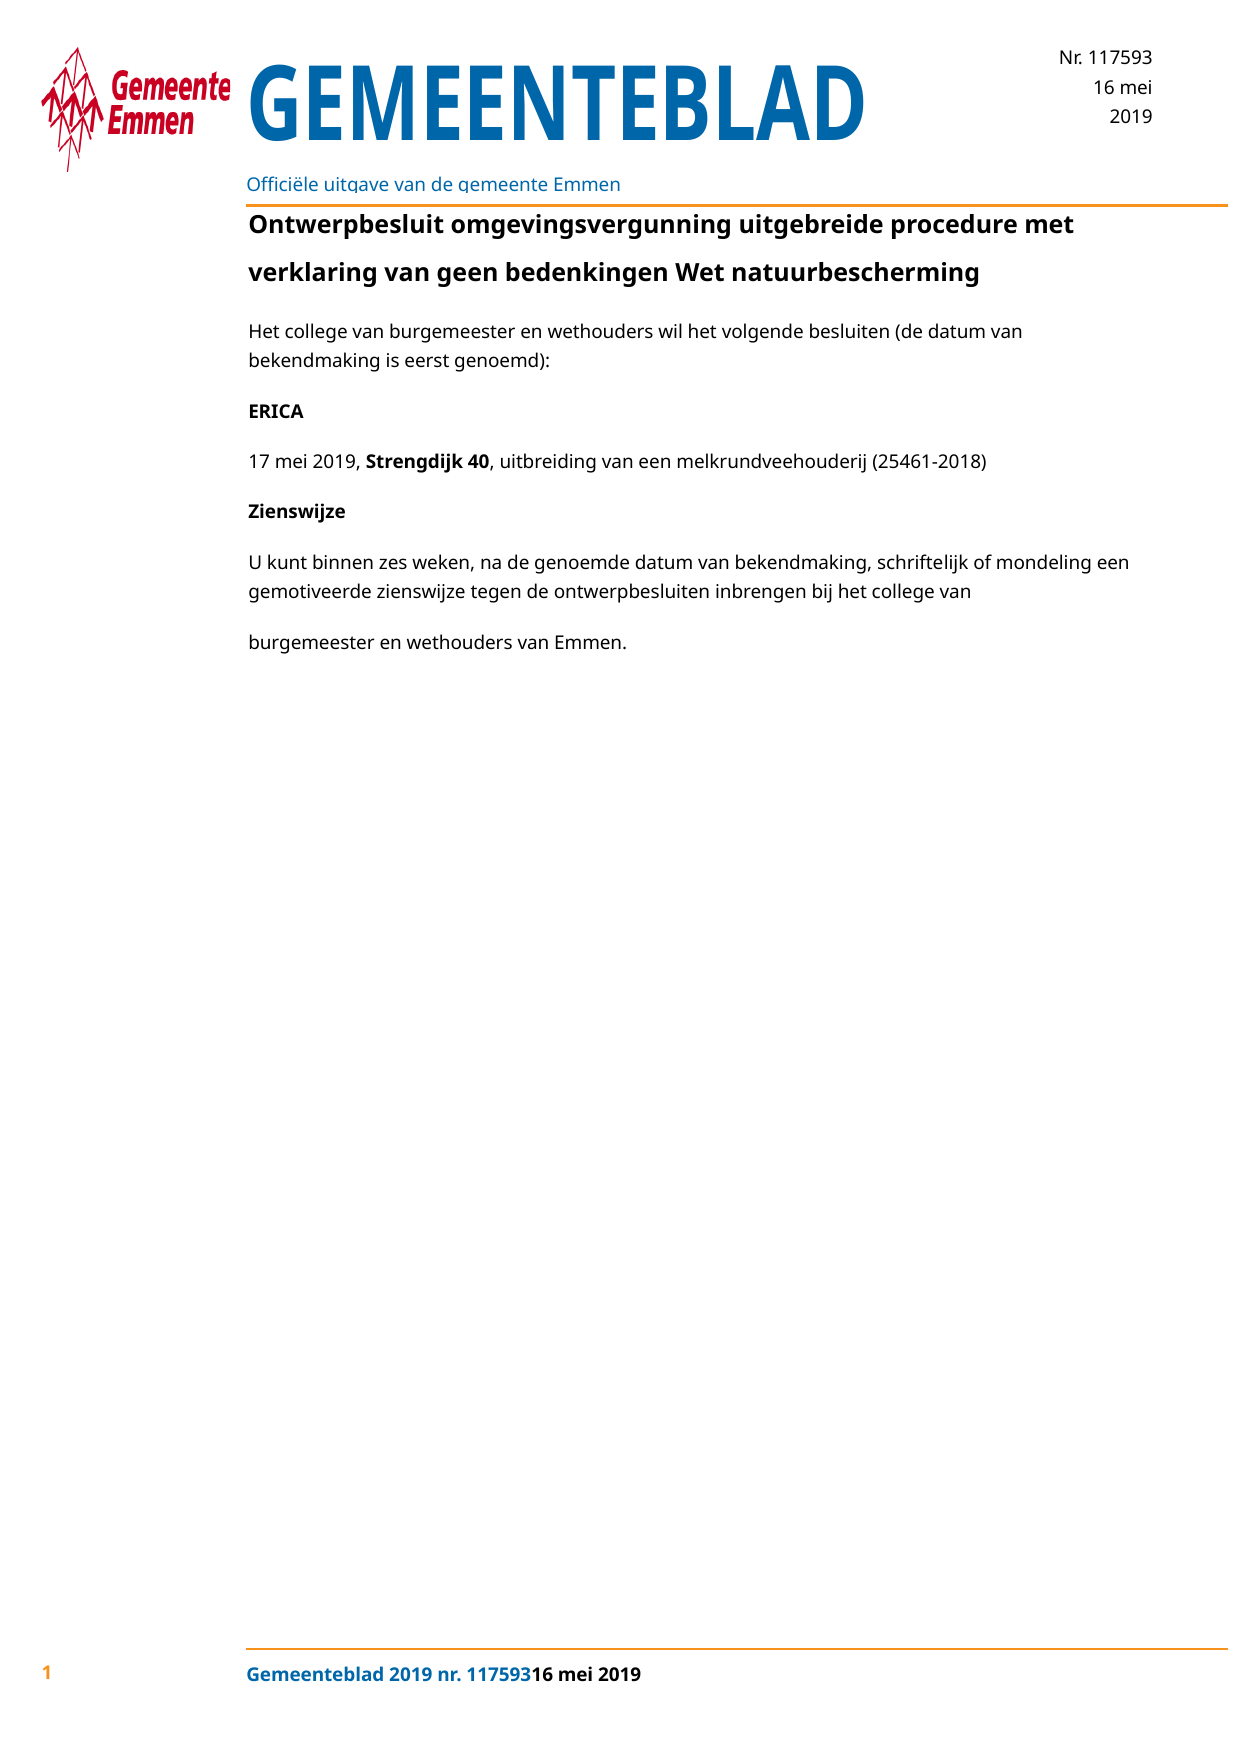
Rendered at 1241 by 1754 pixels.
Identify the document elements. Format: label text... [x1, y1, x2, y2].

text Het college van burgemeester en wethouders wil het volgende besluiten (de datum van bekendmaking is eerst genoemd): [248, 318, 1152, 373]
text U kunt binnen zes weken, na de genoemde datum van bekendmaking, schrifte­lijk of mondeling een gemo­ti­veerde zienswijze tegen de ontwerpbesluiten inbrengen bij het college van [248, 549, 1152, 604]
picture [41, 47, 231, 172]
text burge­meester en wethouders van Emmen. [248, 629, 1152, 655]
text Zienswijze [248, 499, 1152, 524]
text Ontwerpbesluit omgevingsvergunning uitgebreide procedure met verklaring van geen bedenkingen Wet natuurbescherming [248, 207, 1152, 288]
text 17 mei 2019, Strengdijk 40, uitbreiding van een melkrundveehouderij (25461-2018) [248, 448, 1152, 474]
text ERICA [248, 398, 1152, 424]
